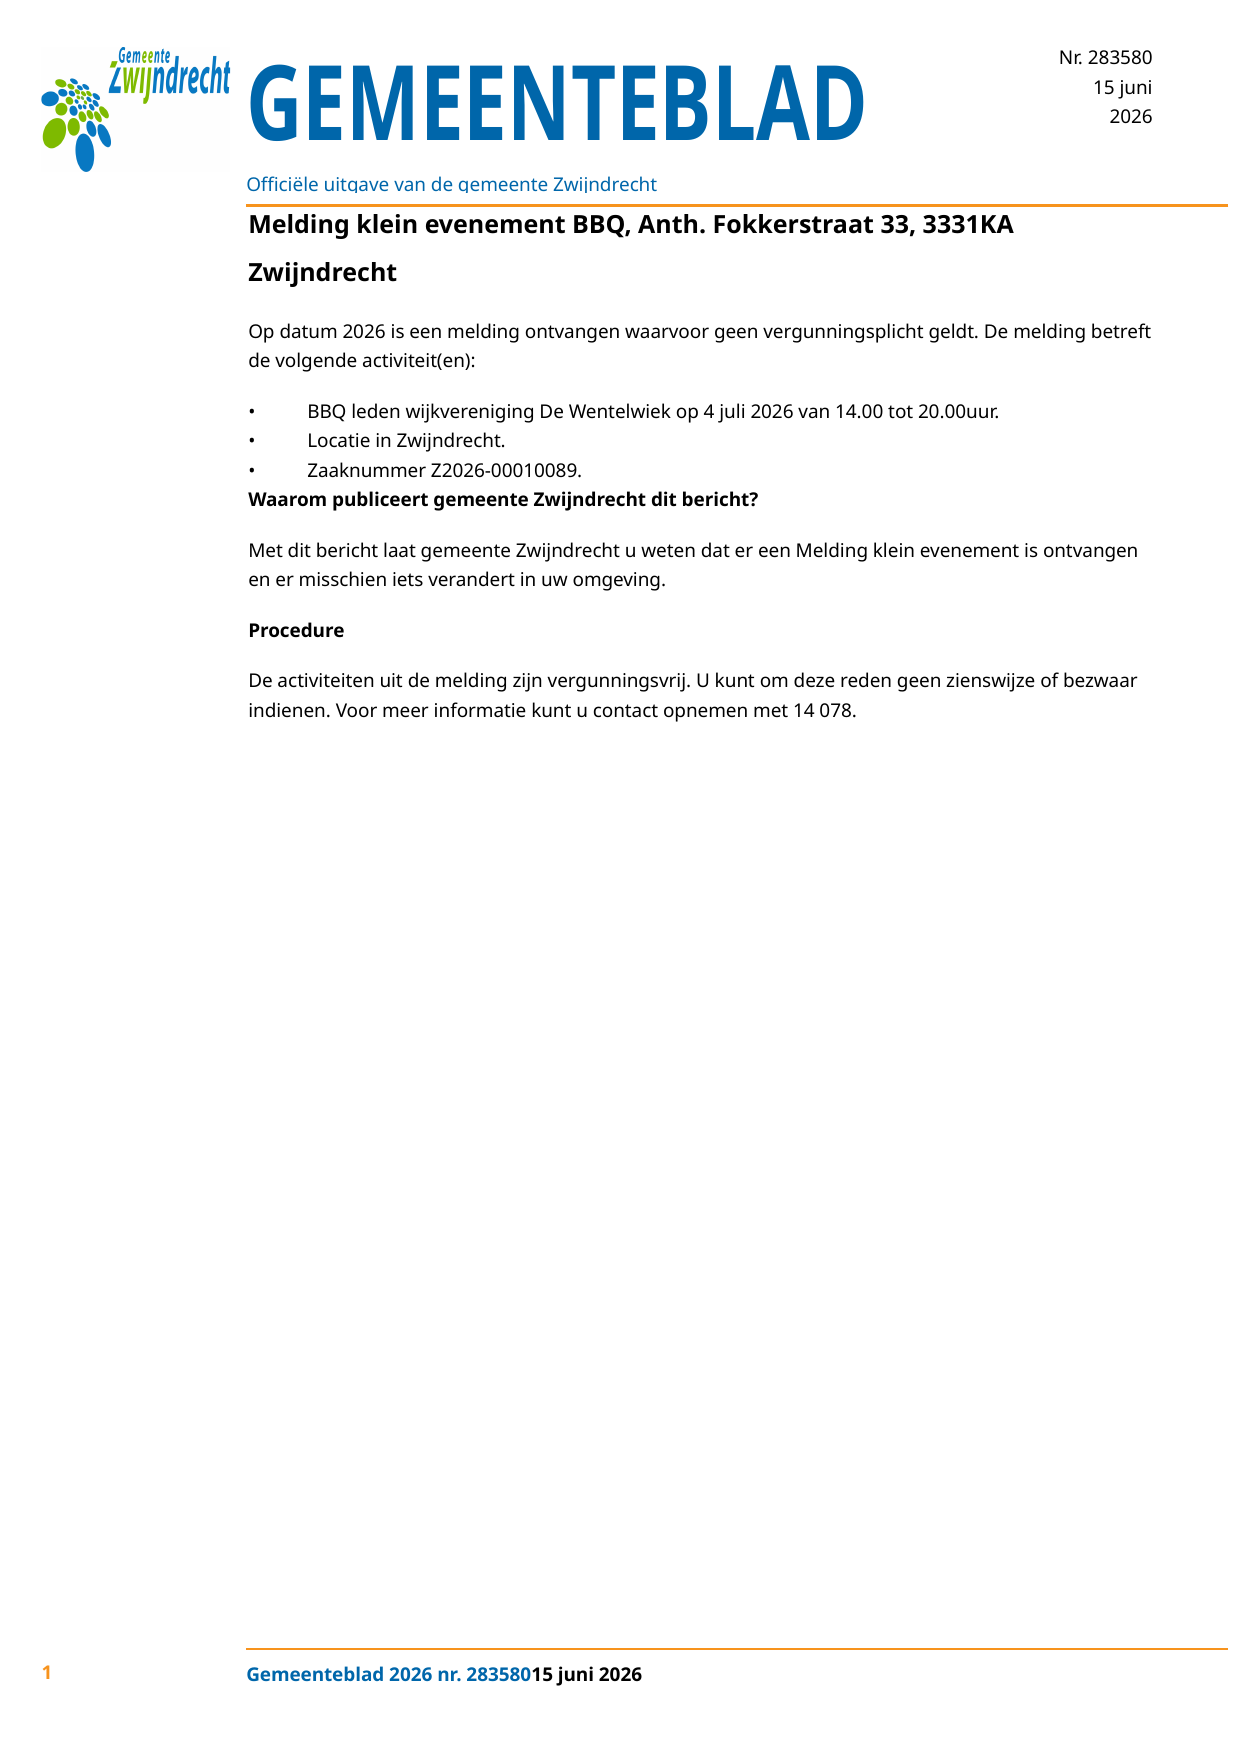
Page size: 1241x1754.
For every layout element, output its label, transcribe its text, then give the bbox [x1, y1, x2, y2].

text Op datum 2026 is een melding ontvangen waarvoor geen vergunningsplicht geldt. De melding betreft de volgende activiteit(en): [248, 318, 1152, 373]
text Melding klein evenement BBQ, Anth. Fokkerstraat 33, 3331KA Zwijndrecht [248, 207, 1152, 288]
text Met dit bericht laat gemeente Zwijndrecht u weten dat er een Melding klein evenement is ontvangen en er misschien iets verandert in uw omgeving. [248, 537, 1152, 592]
picture [41, 47, 231, 172]
list BBQ leden wijkvereniging De Wentelwiek op 4 juli 2026 van 14.00 tot 20.00uur. [248, 398, 1152, 424]
list Zaaknummer Z2026-00010089. [248, 457, 1152, 483]
text De activiteiten uit de melding zijn vergunningsvrij. U kunt om deze reden geen zienswijze of bezwaar indienen. Voor meer informatie kunt u contact opnemen met 14 078. [248, 667, 1152, 723]
list Locatie in Zwijndrecht. [248, 427, 1152, 453]
text Waarom publiceert gemeente Zwijndrecht dit bericht? [248, 487, 1152, 512]
text Procedure [248, 617, 1152, 643]
